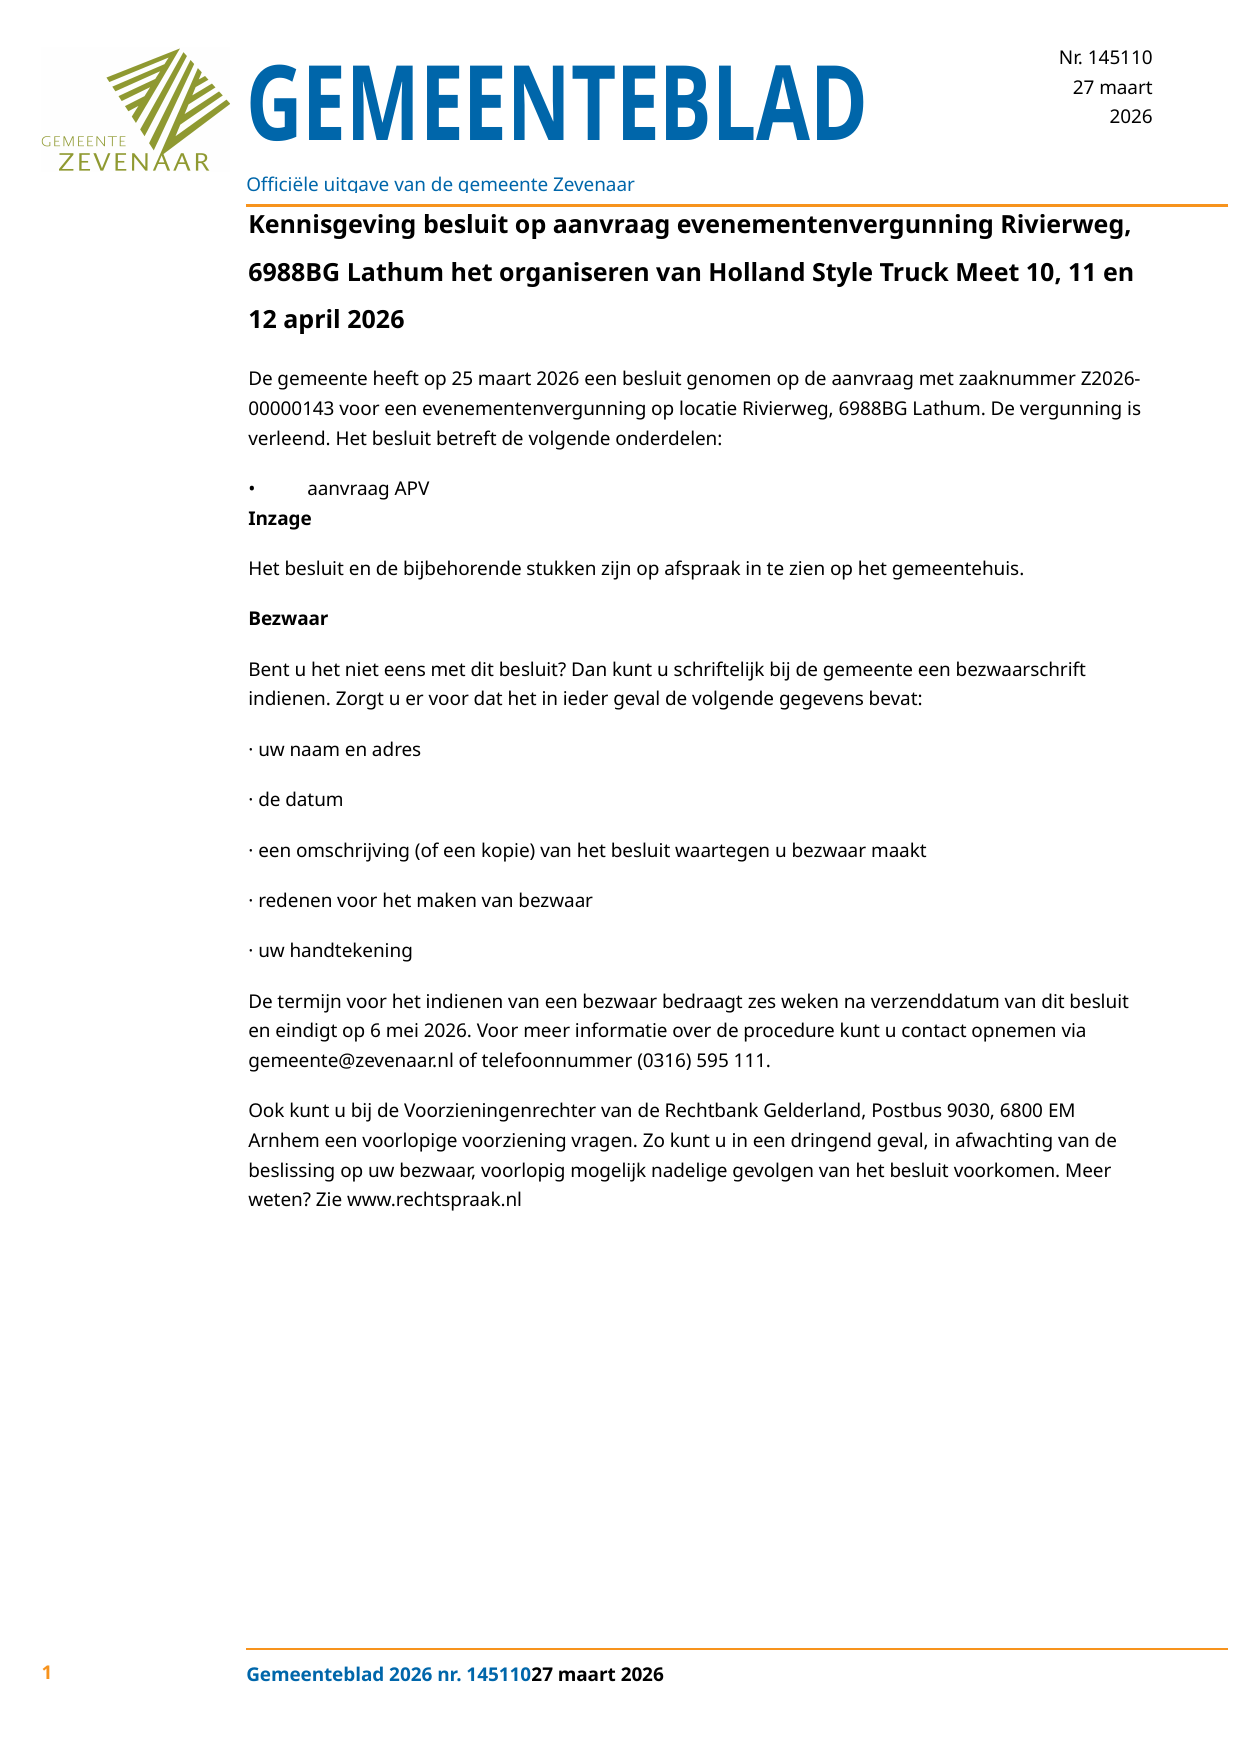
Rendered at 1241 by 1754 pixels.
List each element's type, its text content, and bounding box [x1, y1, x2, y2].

text · redenen voor het maken van bezwaar [248, 887, 1152, 913]
text · de datum [248, 786, 1152, 812]
text · uw handtekening [248, 938, 1152, 963]
text Ook kunt u bij de Voorzieningenrechter van de Rechtbank Gelderland, Postbus 9030, 6800 EM Arnhem een voorlopige voorziening vragen. Zo kunt u in een dringend geval, in afwachting van de beslissing op uw bezwaar, voorlopig mogelijk nadelige gevolgen van het besluit voorkomen. Meer weten? Zie www.rechtspraak.nl [248, 1098, 1152, 1212]
text Kennisgeving besluit op aanvraag evenementenvergunning Rivierweg, 6988BG Lathum het organiseren van Holland Style Truck Meet 10, 11 en 12 april 2026 [248, 207, 1152, 336]
text De gemeente heeft op 25 maart 2026 een besluit genomen op de aanvraag met zaaknummer Z2026-00000143 voor een evenementenvergunning op locatie Rivierweg, 6988BG Lathum. De vergunning is verleend. Het besluit betreft de volgende onderdelen: [248, 366, 1152, 450]
text Het besluit en de bijbehorende stukken zijn op afspraak in te zien op het gemeentehuis. [248, 555, 1152, 581]
text Bent u het niet eens met dit besluit? Dan kunt u schriftelijk bij de gemeente een bezwaarschrift indienen. Zorgt u er voor dat het in ieder geval de volgende gegevens bevat: [248, 656, 1152, 711]
text De termijn voor het indienen van een bezwaar bedraagt zes weken na verzenddatum van dit besluit en eindigt op 6 mei 2026. Voor meer informatie over de procedure kunt u contact opnemen via gemeente@zevenaar.nl of telefoonnummer (0316) 595 111. [248, 988, 1152, 1073]
text · een omschrijving (of een kopie) van het besluit waartegen u bezwaar maakt [248, 837, 1152, 862]
text Bezwaar [248, 606, 1152, 631]
text · uw naam en adres [248, 736, 1152, 762]
text Inzage [248, 505, 1152, 530]
picture [41, 47, 231, 172]
list aanvraag APV [248, 475, 1152, 501]
